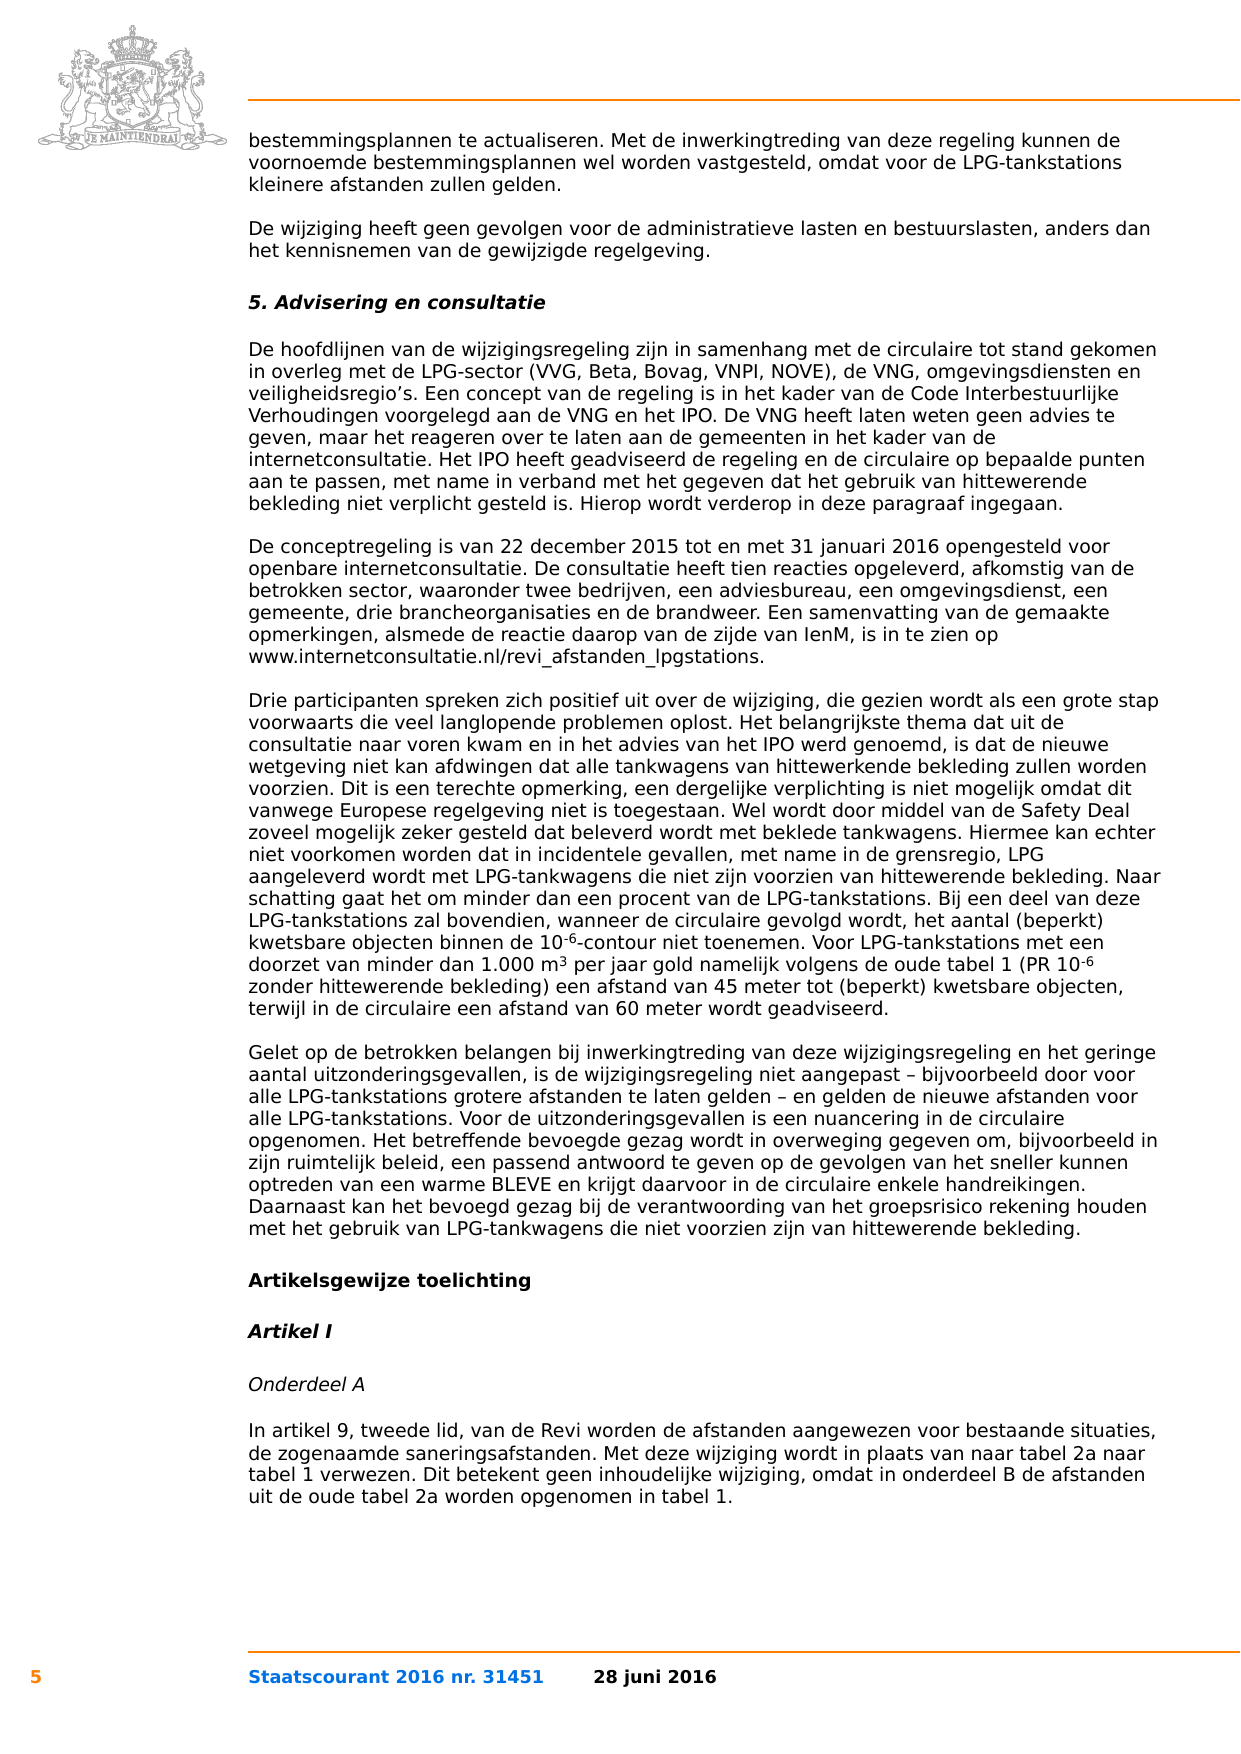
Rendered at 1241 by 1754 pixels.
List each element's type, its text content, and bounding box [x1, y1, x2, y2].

text bestemmingsplannen te actualiseren. Met de inwerkingtreding van deze regeling kunnen de voornoemde bestemmingsplannen wel worden vastgesteld, omdat voor de LPG-tankstations kleinere afstanden zullen gelden. [248, 130, 1163, 196]
subtitle Artikel I [248, 1321, 1163, 1343]
picture [38, 25, 227, 150]
subtitle 5. Advisering en consultatie [248, 292, 1163, 314]
text Gelet op de betrokken belangen bij inwerkingtreding van deze wijzigingsregeling en het geringe aantal uitzonderingsgevallen, is de wijzigingsregeling niet aangepast – bijvoorbeeld door voor alle LPG-tankstations grotere afstanden te laten gelden – en gelden de nieuwe afstanden voor alle LPG-tankstations. Voor de uitzonderingsgevallen is een nuancering in de circulaire opgenomen. Het betreffende bevoegde gezag wordt in overweging gegeven om, bijvoorbeeld in zijn ruimtelijk beleid, een passend antwoord te geven op de gevolgen van het sneller kunnen optreden van een warme BLEVE en krijgt daarvoor in de circulaire enkele handreikingen. Daarnaast kan het bevoegd gezag bij de verantwoording van het groepsrisico rekening houden met het gebruik van LPG-tankwagens die niet voorzien zijn van hittewerende bekleding. [248, 1042, 1163, 1239]
text De hoofdlijnen van de wijzigingsregeling zijn in samenhang met de circulaire tot stand gekomen in overleg met de LPG-sector (VVG, Beta, Bovag, VNPI, NOVE), de VNG, omgevingsdiensten en veiligheidsregio’s. Een concept van de regeling is in het kader van de Code Interbestuurlijke Verhoudingen voorgelegd aan de VNG en het IPO. De VNG heeft laten weten geen advies te geven, maar het reageren over te laten aan de gemeenten in het kader van de internetconsultatie. Het IPO heeft geadviseerd de regeling en de circulaire op bepaalde punten aan te passen, met name in verband met het gegeven dat het gebruik van hittewerende bekleding niet verplicht gesteld is. Hierop wordt verderop in deze paragraaf ingegaan. [248, 339, 1163, 514]
text In artikel 9, tweede lid, van de Revi worden de afstanden aangewezen voor bestaande situaties, de zogenaamde saneringsafstanden. Met deze wijziging wordt in plaats van naar tabel 2a naar tabel 1 verwezen. Dit betekent geen inhoudelijke wijziging, omdat in onderdeel B de afstanden uit de oude tabel 2a worden opgenomen in tabel 1. [248, 1420, 1163, 1508]
text Drie participanten spreken zich positief uit over de wijziging, die gezien wordt als een grote stap voorwaarts die veel langlopende problemen oplost. Het belangrijkste thema dat uit de consultatie naar voren kwam en in het advies van het IPO werd genoemd, is dat de nieuwe wetgeving niet kan afdwingen dat alle tankwagens van hittewerkende bekleding zullen worden voorzien. Dit is een terechte opmerking, een dergelijke verplichting is niet mogelijk omdat dit vanwege Europese regelgeving niet is toegestaan. Wel wordt door middel van de Safety Deal zoveel mogelijk zeker gesteld dat beleverd wordt met beklede tankwagens. Hiermee kan echter niet voorkomen worden dat in incidentele gevallen, met name in de grensregio, LPG aangeleverd wordt met LPG-tankwagens die niet zijn voorzien van hittewerende bekleding. Naar schatting gaat het om minder dan een procent van de LPG-tankstations. Bij een deel van deze LPG-tankstations zal bovendien, wanneer de circulaire gevolgd wordt, het aantal (beperkt) kwetsbare objecten binnen de 10-6-contour niet toenemen. Voor LPG-tankstations met een doorzet van minder dan 1.000 m3 per jaar gold namelijk volgens de oude tabel 1 (PR 10-6 zonder hittewerende bekleding) een afstand van 45 meter tot (beperkt) kwetsbare objecten, terwijl in de circulaire een afstand van 60 meter wordt geadviseerd. [248, 690, 1163, 1020]
subtitle Artikelsgewijze toelichting [248, 1269, 1163, 1291]
subtitle Onderdeel A [248, 1373, 1163, 1395]
text De wijziging heeft geen gevolgen voor de administratieve lasten en bestuurslasten, anders dan het kennisnemen van de gewijzigde regelgeving. [248, 218, 1163, 262]
text De conceptregeling is van 22 december 2015 tot en met 31 januari 2016 opengesteld voor openbare internetconsultatie. De consultatie heeft tien reacties opgeleverd, afkomstig van de betrokken sector, waaronder twee bedrijven, een adviesbureau, een omgevingsdienst, een gemeente, drie brancheorganisaties en de brandweer. Een samenvatting van de gemaakte opmerkingen, alsmede de reactie daarop van de zijde van IenM, is in te zien op www.internetconsultatie.nl/revi_afstanden_lpgstations. [248, 536, 1163, 668]
